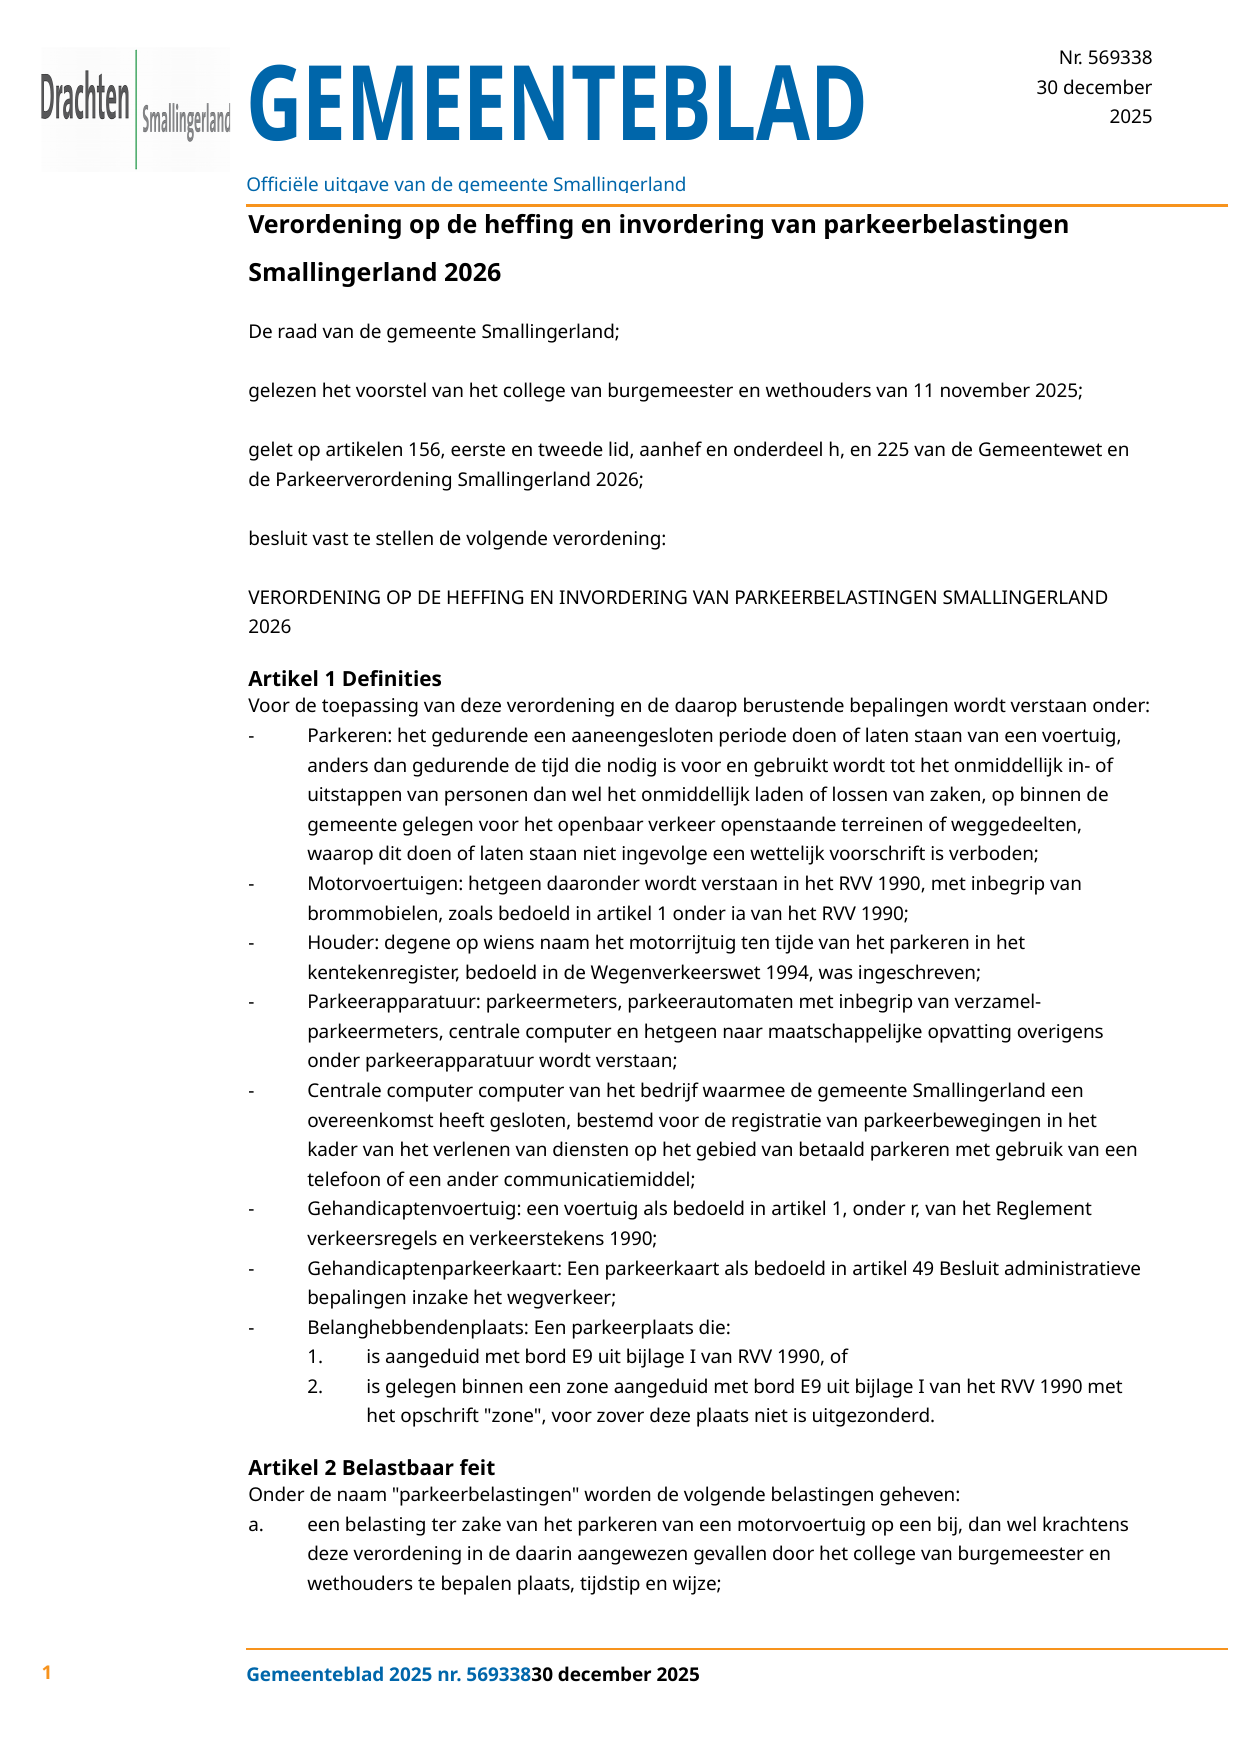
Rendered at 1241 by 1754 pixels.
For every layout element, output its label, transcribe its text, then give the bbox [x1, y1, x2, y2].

text De raad van de gemeente Smallingerland; [248, 318, 1152, 344]
list Motorvoertuigen: hetgeen daaronder wordt verstaan in het RVV 1990, met inbegrip van brommobielen, zoals bedoeld in artikel 1 onder ia van het RVV 1990; [248, 870, 1152, 925]
list Gehandicaptenparkeerkaart: Een parkeerkaart als bedoeld in artikel 49 Besluit administratieve bepalingen inzake het wegverkeer; [248, 1255, 1152, 1310]
text gelet op artikelen 156, eerste en tweede lid, aanhef en onderdeel h, en 225 van de Gemeentewet en de Parkeerverordening Smallingerland 2026; [248, 436, 1152, 492]
list Gehandicaptenvoertuig: een voertuig als bedoeld in artikel 1, onder r, van het Reglement verkeersregels en verkeerstekens 1990; [248, 1196, 1152, 1251]
list een belasting ter zake van het parkeren van een motorvoertuig op een bij, dan wel krachtens deze verordening in de daarin aangewezen gevallen door het college van burgemeester en wethouders te bepalen plaats, tijdstip en wijze; [248, 1511, 1152, 1596]
text Onder de naam "parkeerbelastingen" worden de volgende belastingen geheven: [248, 1481, 1152, 1507]
list Parkeerapparatuur: parkeermeters, parkeerautomaten met inbegrip van verzamel-parkeermeters, centrale computer en hetgeen naar maatschappelijke opvatting overigens onder parkeerapparatuur wordt verstaan; [248, 988, 1152, 1073]
list Belanghebbendenplaats: Een parkeerplaats die: [248, 1314, 1152, 1339]
list Centrale computer computer van het bedrijf waarmee de gemeente Smallingerland een overeenkomst heeft gesloten, bestemd voor de registratie van parkeerbewegingen in het kader van het verlenen van diensten op het gebied van betaald parkeren met gebruik van een telefoon of een ander communicatiemiddel; [248, 1077, 1152, 1192]
list Parkeren: het gedurende een aaneengesloten periode doen of laten staan van een voertuig, anders dan gedurende de tijd die nodig is voor en gebruikt wordt tot het onmiddellijk in- of uitstappen van personen dan wel het onmiddellijk laden of lossen van zaken, op binnen de gemeente gelegen voor het openbaar verkeer openstaande terreinen of weggedeelten, waarop dit doen of laten staan niet ingevolge een wettelijk voorschrift is verboden; [248, 722, 1152, 866]
list is gelegen binnen een zone aangeduid met bord E9 uit bijlage I van het RVV 1990 met het opschrift "zone", voor zover deze plaats niet is uitgezonderd. [307, 1373, 1152, 1428]
list Houder: degene op wiens naam het motorrijtuig ten tijde van het parkeren in het kentekenregister, bedoeld in de Wegenverkeerswet 1994, was ingeschreven; [248, 929, 1152, 984]
picture [41, 47, 231, 172]
text gelezen het voorstel van het college van burgemeester en wethouders van 11 november 2025; [248, 377, 1152, 403]
text Artikel 2 Belastbaar feit [248, 1453, 1152, 1481]
list is aangeduid met bord E9 uit bijlage I van RVV 1990, of [307, 1343, 1152, 1369]
text VERORDENING OP DE HEFFING EN INVORDERING VAN PARKEERBELASTINGEN SMALLINGERLAND 2026 [248, 584, 1152, 639]
text Voor de toepassing van deze verordening en de daarop berustende bepalingen wordt verstaan onder: [248, 693, 1152, 718]
text besluit vast te stellen de volgende verordening: [248, 525, 1152, 551]
text Verordening op de heffing en invordering van parkeerbelastingen Smallingerland 2026 [248, 207, 1152, 288]
text Artikel 1 Definities [248, 664, 1152, 693]
